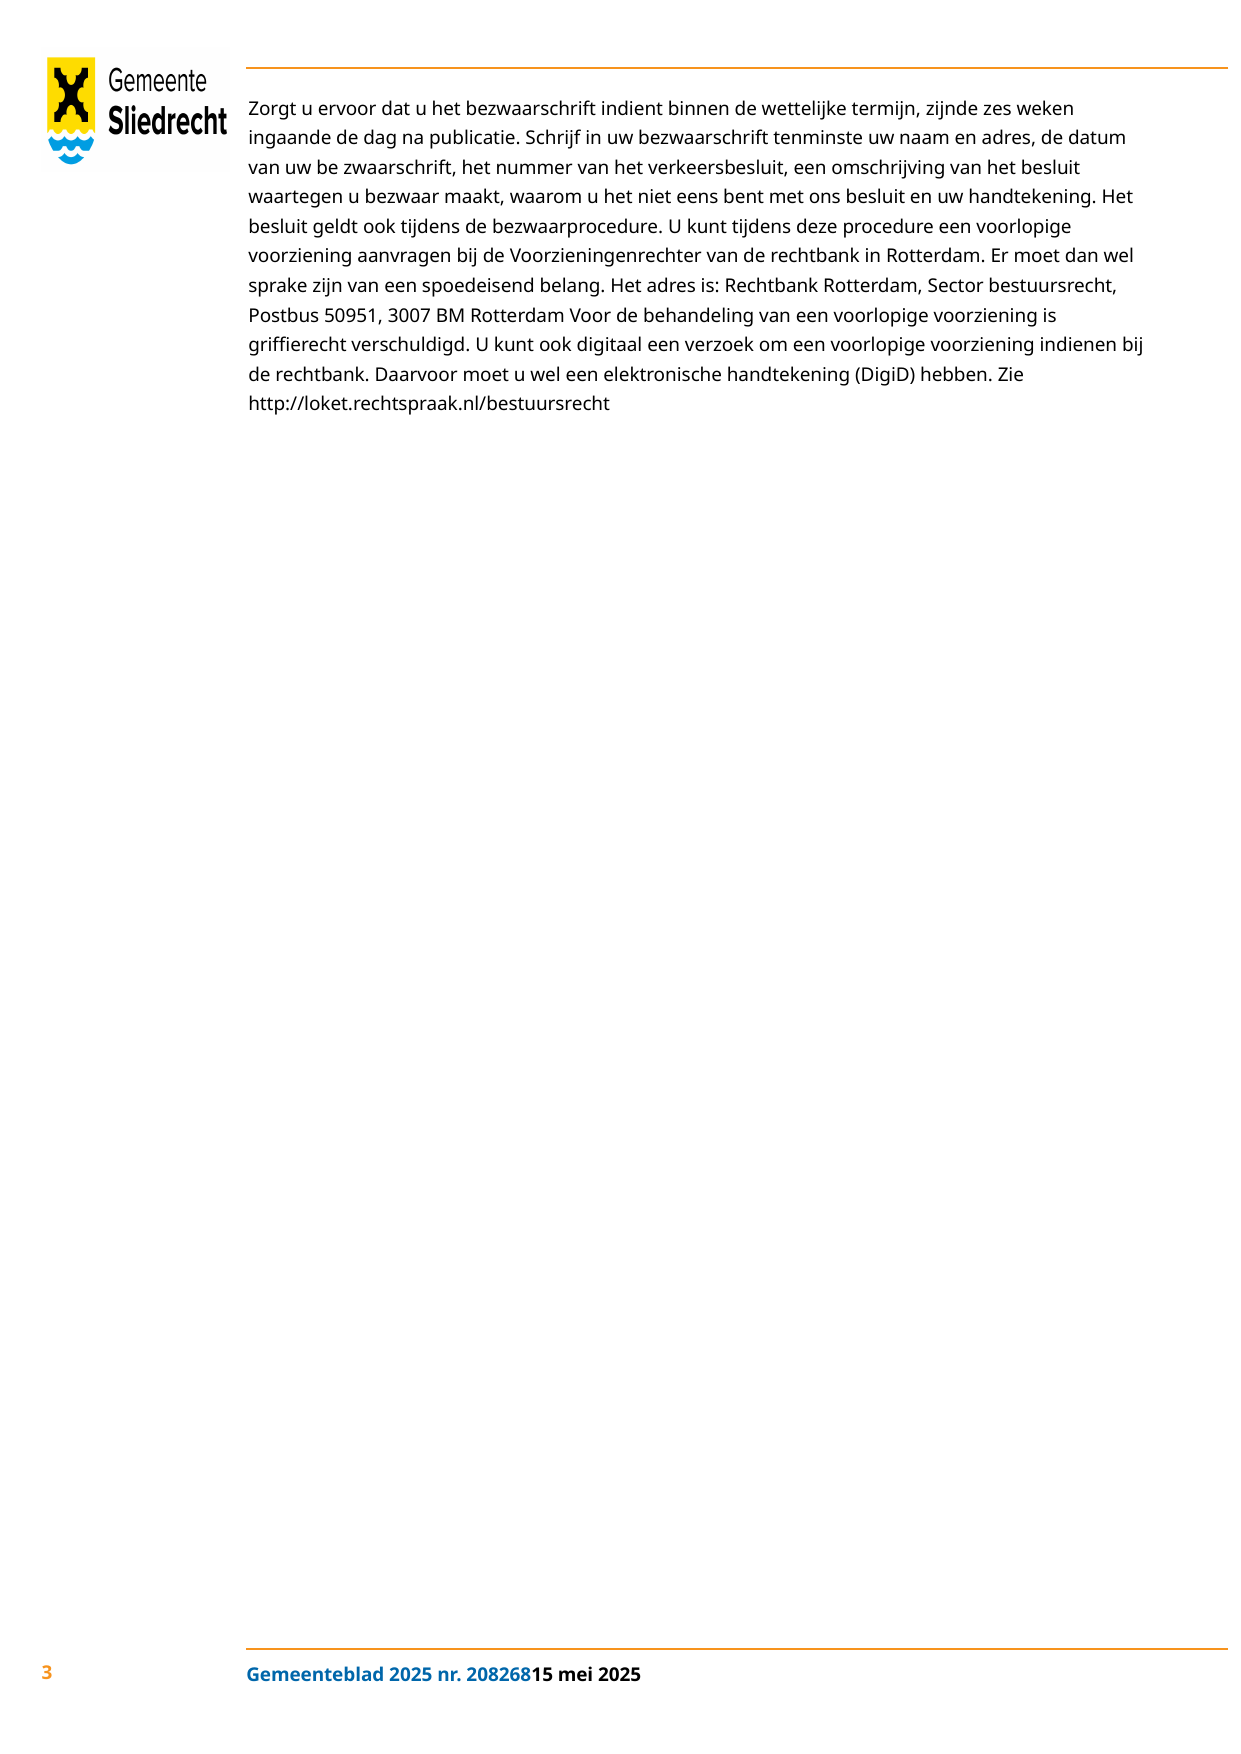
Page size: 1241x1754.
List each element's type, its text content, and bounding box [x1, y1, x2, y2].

picture [41, 47, 231, 172]
text Zorgt u ervoor dat u het bezwaarschrift indient binnen de wettelijke termijn, zijnde zes weken ingaande de dag na publicatie. Schrijf in uw bezwaarschrift tenminste uw naam en adres, de datum van uw be zwaarschrift, het nummer van het verkeersbesluit, een omschrijving van het besluit waartegen u bezwaar maakt, waarom u het niet eens bent met ons besluit en uw handtekening. Het besluit geldt ook tijdens de bezwaarprocedure. U kunt tijdens deze procedure een voorlopige voorziening aanvragen bij de Voorzieningenrechter van de rechtbank in Rotterdam. Er moet dan wel sprake zijn van een spoedeisend belang. Het adres is: Rechtbank Rotterdam, Sector bestuursrecht, Postbus 50951, 3007 BM Rotterdam Voor de behandeling van een voorlopige voorziening is griffierecht verschuldigd. U kunt ook digitaal een verzoek om een voorlopige voorziening indienen bij de rechtbank. Daarvoor moet u wel een elektronische handtekening (DigiD) hebben. Zie http://loket.rechtspraak.nl/bestuursrecht [248, 95, 1152, 416]
